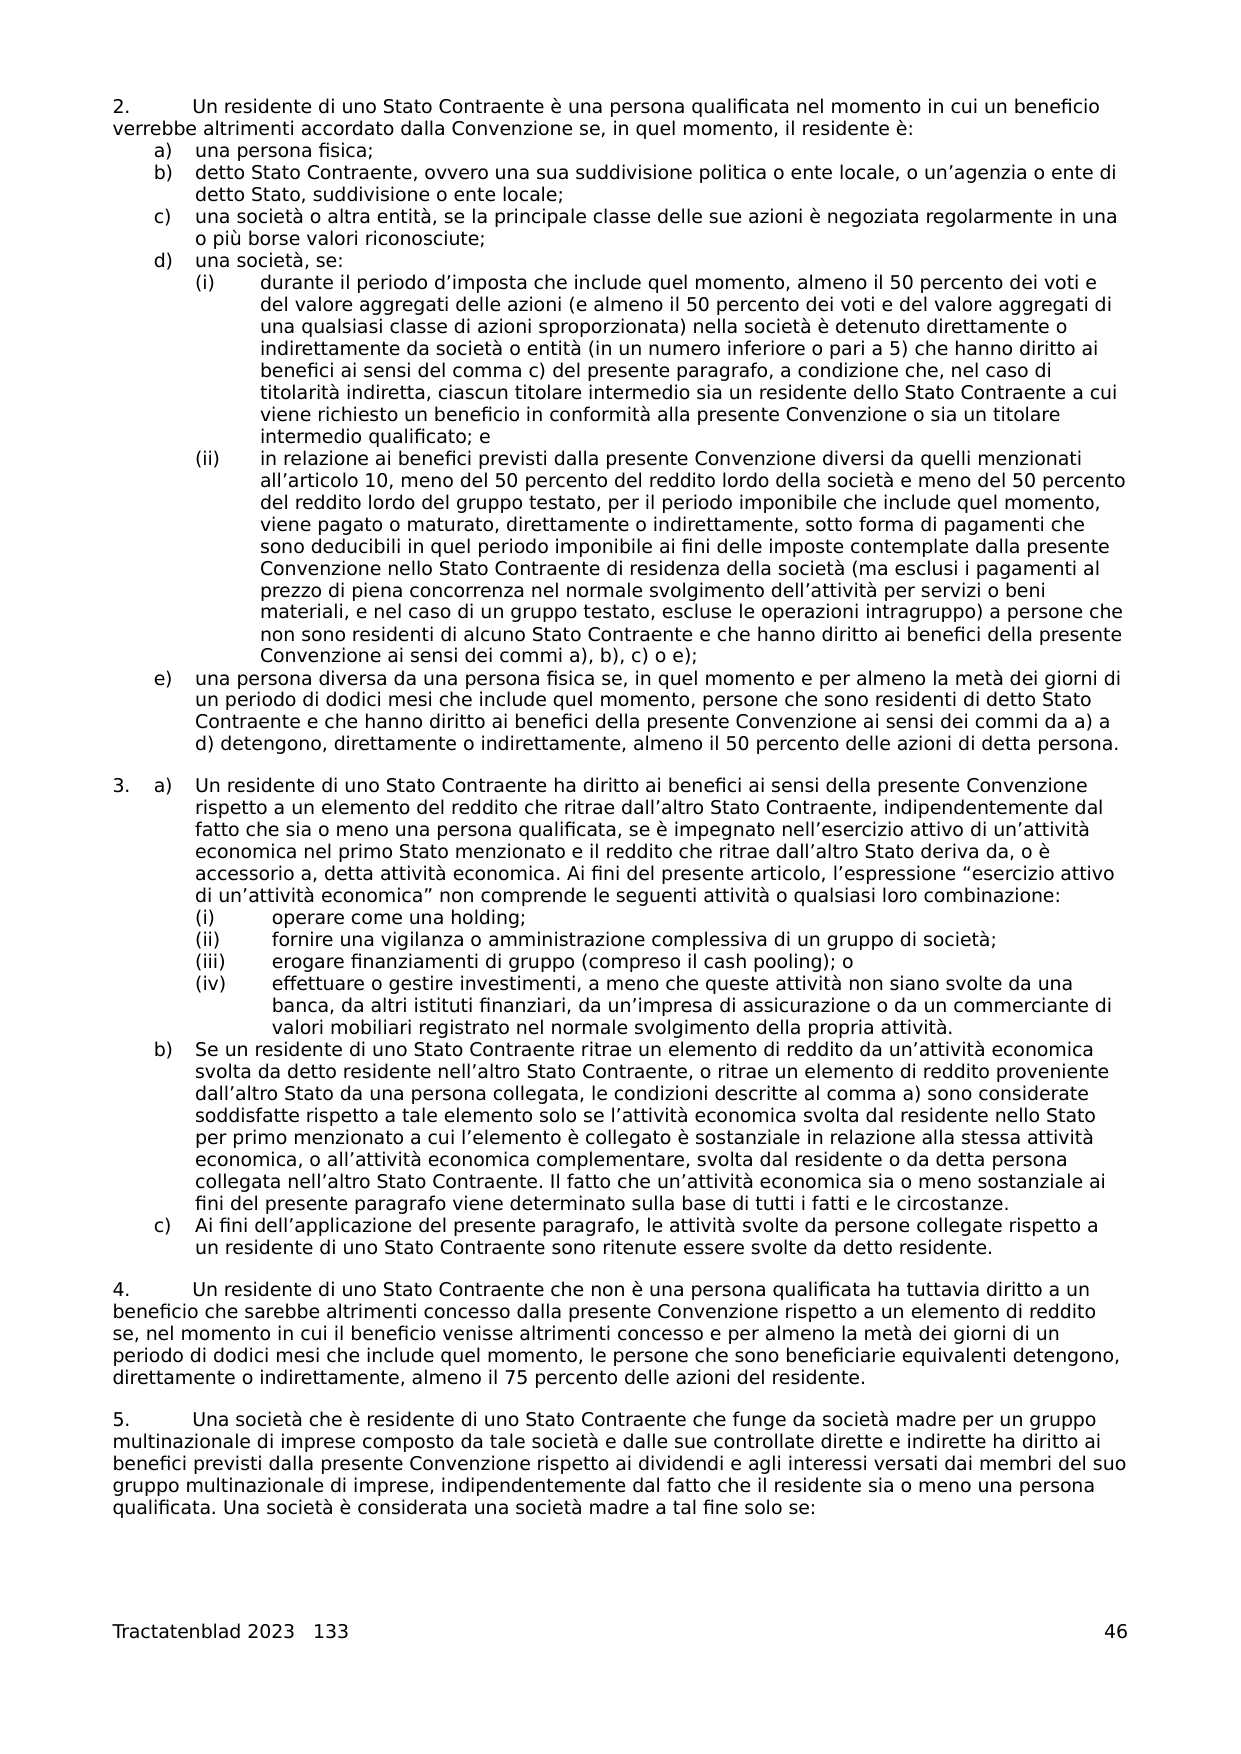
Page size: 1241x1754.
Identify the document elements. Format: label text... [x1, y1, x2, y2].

text 2. Un residente di uno Stato Contraente è una persona qualificata nel momento in cui un beneficio verrebbe altrimenti accordato dalla Convenzione se, in quel momento, il residente è: [112, 96, 1128, 140]
text (iii) erogare finanziamenti di gruppo (compreso il cash pooling); o [195, 951, 1128, 973]
text 5. Una società che è residente di uno Stato Contraente che funge da società madre per un gruppo multinazionale di imprese composto da tale società e dalle sue controllate dirette e indirette ha diritto ai benefici previsti dalla presente Convenzione rispetto ai dividendi e agli interessi versati dai membri del suo gruppo multinazionale di imprese, indipendentemente dal fatto che il residente sia o meno una persona qualificata. Una società è considerata una società madre a tal fine solo se: [112, 1409, 1128, 1519]
text 3. a) Un residente di uno Stato Contraente ha diritto ai benefici ai sensi della presente Convenzione rispetto a un elemento del reddito che ritrae dall’altro Stato Contraente, indipendentemente dal fatto che sia o meno una persona qualificata, se è impegnato nell’esercizio attivo di un’attività economica nel primo Stato menzionato e il reddito che ritrae dall’altro Stato deriva da, o è accessorio a, detta attività economica. Ai fini del presente articolo, l’espressione “esercizio attivo di un’attività economica” non comprende le seguenti attività o qualsiasi loro combinazione: [112, 775, 1128, 907]
text d) una società, se: [153, 250, 1128, 272]
text (i) durante il periodo d’imposta che include quel momento, almeno il 50 percento dei voti e del valore aggregati delle azioni (e almeno il 50 percento dei voti e del valore aggregati di una qualsiasi classe di azioni sproporzionata) nella società è detenuto direttamente o indirettamente da società o entità (in un numero inferiore o pari a 5) che hanno diritto ai benefici ai sensi del comma c) del presente paragrafo, a condizione che, nel caso di titolarità indiretta, ciascun titolare intermedio sia un residente dello Stato Contraente a cui viene richiesto un beneficio in conformità alla presente Convenzione o sia un titolare intermedio qualificato; e [195, 272, 1128, 448]
text (i) operare come una holding; [195, 907, 1128, 929]
text b) Se un residente di uno Stato Contraente ritrae un elemento di reddito da un’attività economica svolta da detto residente nell’altro Stato Contraente, o ritrae un elemento di reddito proveniente dall’altro Stato da una persona collegata, le condizioni descritte al comma a) sono considerate soddisfatte rispetto a tale elemento solo se l’attività economica svolta dal residente nello Stato per primo menzionato a cui l’elemento è collegato è sostanziale in relazione alla stessa attività economica, o all’attività economica complementare, svolta dal residente o da detta persona collegata nell’altro Stato Contraente. Il fatto che un’attività economica sia o meno sostanziale ai fini del presente paragrafo viene determinato sulla base di tutti i fatti e le circostanze. [153, 1039, 1128, 1215]
text c) una società o altra entità, se la principale classe delle sue azioni è negoziata regolarmente in una o più borse valori riconosciute; [153, 206, 1128, 250]
text (ii) fornire una vigilanza o amministrazione complessiva di un gruppo di società; [195, 929, 1128, 951]
text (iv) effettuare o gestire investimenti, a meno che queste attività non siano svolte da una banca, da altri istituti finanziari, da un’impresa di assicurazione o da un commerciante di valori mobiliari registrato nel normale svolgimento della propria attività. [195, 973, 1128, 1039]
text 4. Un residente di uno Stato Contraente che non è una persona qualificata ha tuttavia diritto a un beneficio che sarebbe altrimenti concesso dalla presente Convenzione rispetto a un elemento di reddito se, nel momento in cui il beneficio venisse altrimenti concesso e per almeno la metà dei giorni di un periodo di dodici mesi che include quel momento, le persone che sono beneficiarie equivalenti detengono, direttamente o indirettamente, almeno il 75 percento delle azioni del residente. [112, 1279, 1128, 1389]
text (ii) in relazione ai benefici previsti dalla presente Convenzione diversi da quelli menzionati all’articolo 10, meno del 50 percento del reddito lordo della società e meno del 50 percento del reddito lordo del gruppo testato, per il periodo imponibile che include quel momento, viene pagato o maturato, direttamente o indirettamente, sotto forma di pagamenti che sono deducibili in quel periodo imponibile ai fini delle imposte contemplate dalla presente Convenzione nello Stato Contraente di residenza della società (ma esclusi i pagamenti al prezzo di piena concorrenza nel normale svolgimento dell’attività per servizi o beni materiali, e nel caso di un gruppo testato, escluse le operazioni intragruppo) a persone che non sono residenti di alcuno Stato Contraente e che hanno diritto ai benefici della presente Convenzione ai sensi dei commi a), b), c) o e); [195, 448, 1128, 667]
text c) Ai fini dell’applicazione del presente paragrafo, le attività svolte da persone collegate rispetto a un residente di uno Stato Contraente sono ritenute essere svolte da detto residente. [153, 1215, 1128, 1259]
text a) una persona fisica; [153, 140, 1128, 162]
text e) una persona diversa da una persona fisica se, in quel momento e per almeno la metà dei giorni di un periodo di dodici mesi che include quel momento, persone che sono residenti di detto Stato Contraente e che hanno diritto ai benefici della presente Convenzione ai sensi dei commi da a) a d) detengono, direttamente o indirettamente, almeno il 50 percento delle azioni di detta persona. [153, 667, 1128, 755]
text b) detto Stato Contraente, ovvero una sua suddivisione politica o ente locale, o un’agenzia o ente di detto Stato, suddivisione o ente locale; [153, 162, 1128, 206]
